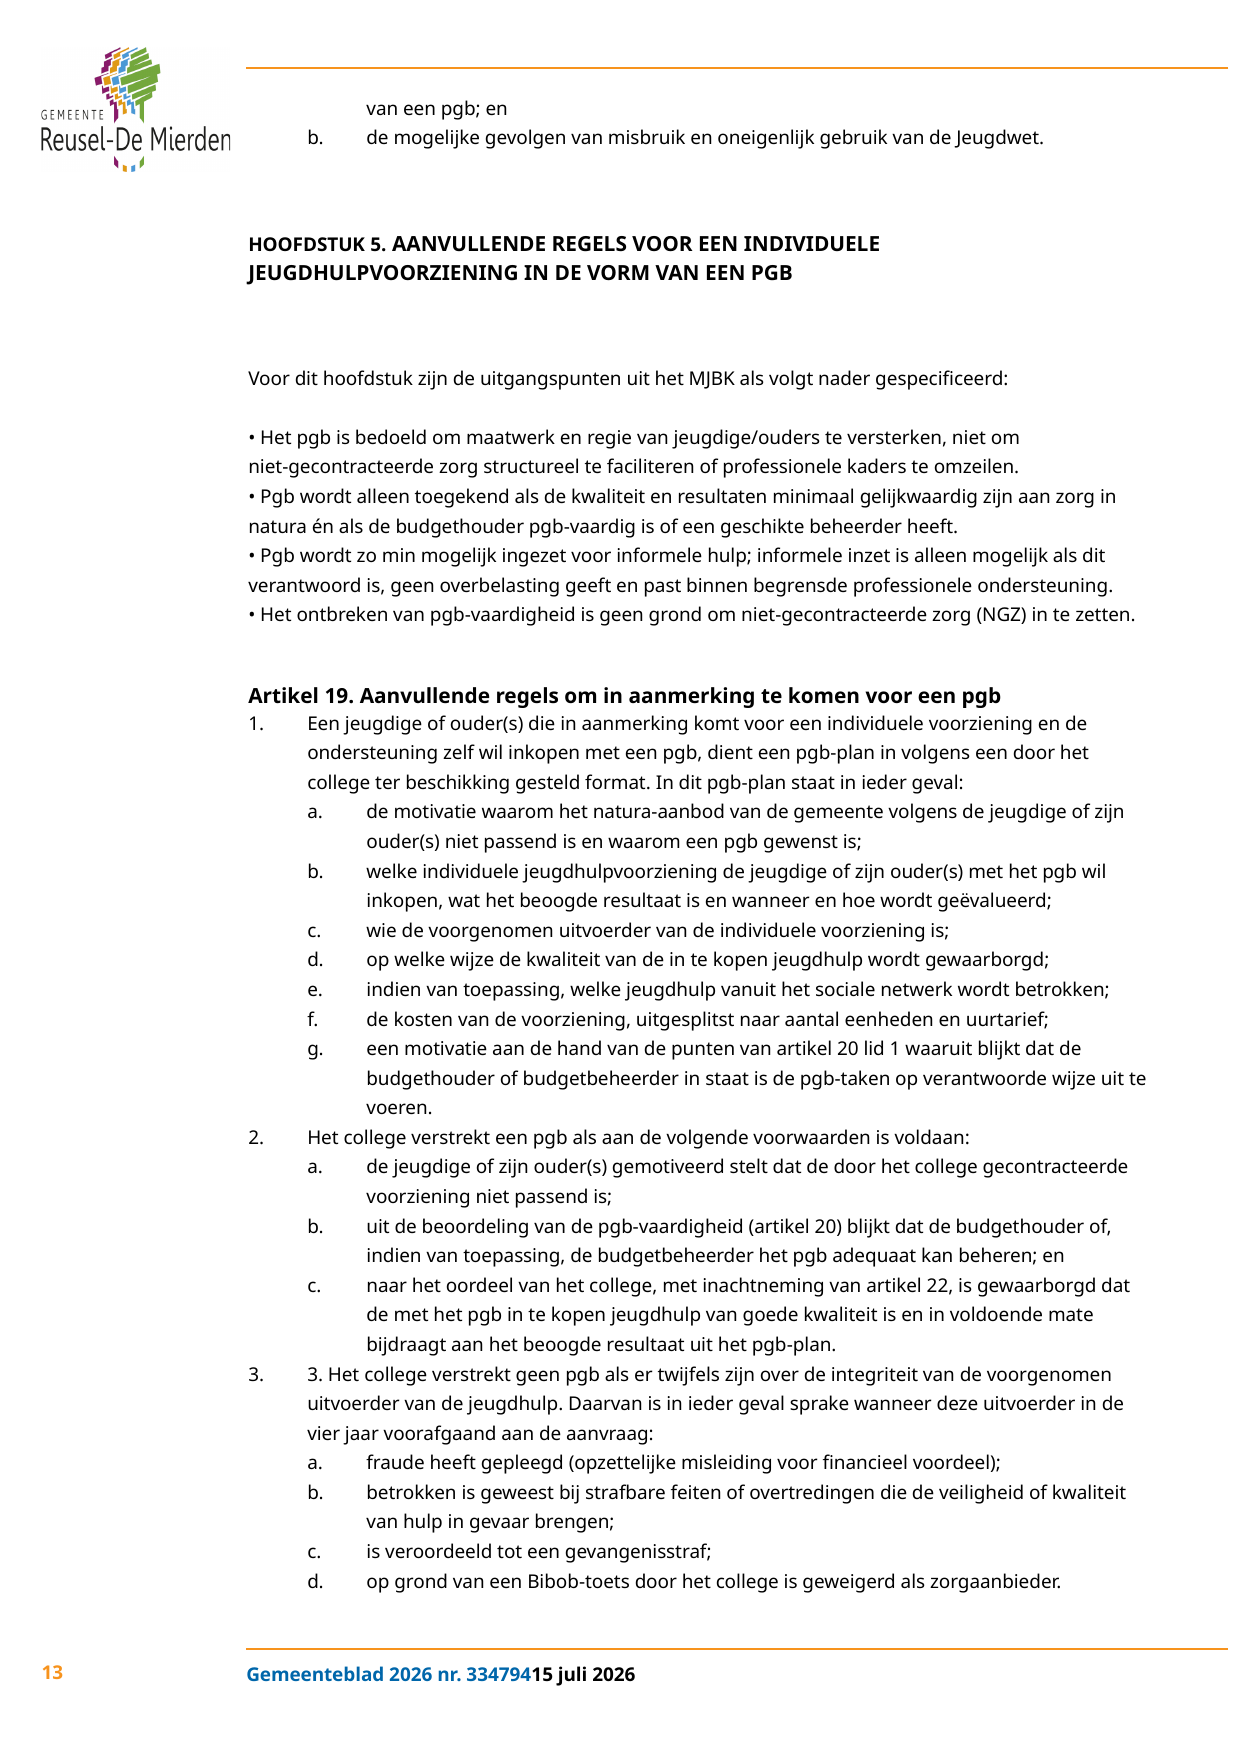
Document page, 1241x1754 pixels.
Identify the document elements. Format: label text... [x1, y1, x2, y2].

list fraude heeft gepleegd (opzettelijke misleiding voor financieel voordeel); [307, 1449, 1152, 1475]
list de jeugdige of zijn ouder(s) gemotiveerd stelt dat de door het college gecontracteerde voorziening niet passend is; [307, 1154, 1152, 1209]
list de kosten van de voorziening, uitgesplitst naar aantal eenheden en uurtarief; [307, 1006, 1152, 1032]
text • Het pgb is bedoeld om maatwerk en regie van jeugdige/ouders te versterken, niet om niet‑gecontracteerde zorg structureel te faciliteren of professionele kaders te omzeilen. [248, 424, 1152, 479]
list is veroordeeld tot een gevangenisstraf; [307, 1538, 1152, 1564]
list 3. Het college verstrekt geen pgb als er twijfels zijn over de integriteit van de voorgenomen uitvoerder van de jeugdhulp. Daarvan is in ieder geval sprake wanneer deze uitvoerder in de vier jaar voorafgaand aan de aanvraag: [248, 1361, 1152, 1446]
list de motivatie waarom het natura-aanbod van de gemeente volgens de jeugdige of zijn ouder(s) niet passend is en waarom een pgb gewenst is; [307, 799, 1152, 854]
picture [41, 47, 231, 172]
list Het college verstrekt een pgb als aan de volgende voorwaarden is voldaan: [248, 1124, 1152, 1150]
list op welke wijze de kwaliteit van de in te kopen jeugdhulp wordt gewaarborgd; [307, 947, 1152, 972]
text • Pgb wordt zo min mogelijk ingezet voor informele hulp; informele inzet is alleen mogelijk als dit verantwoord is, geen overbelasting geeft en past binnen begrensde professionele ondersteuning. [248, 542, 1152, 598]
text • Pgb wordt alleen toegekend als de kwaliteit en resultaten minimaal gelijkwaardig zijn aan zorg in natura én als de budgethouder pgb‑vaardig is of een geschikte beheerder heeft. [248, 483, 1152, 538]
list op grond van een Bibob‑toets door het college is geweigerd als zorgaanbieder. [307, 1568, 1152, 1594]
list indien van toepassing, welke jeugdhulp vanuit het sociale netwerk wordt betrokken; [307, 976, 1152, 1002]
text • Het ontbreken van pgb‑vaardigheid is geen grond om niet‑gecontracteerde zorg (NGZ) in te zetten. [248, 602, 1152, 627]
list de mogelijke gevolgen van misbruik en oneigenlijk gebruik van de Jeugdwet. [307, 124, 1152, 150]
list uit de beoordeling van de pgb-vaardigheid (artikel 20) blijkt dat de budgethouder of, indien van toepassing, de budgetbeheerder het pgb adequaat kan beheren; en [307, 1213, 1152, 1268]
text Voor dit hoofdstuk zijn de uitgangspunten uit het MJBK als volgt nader gespecificeerd: [248, 365, 1152, 391]
text HOOFDSTUK 5. AANVULLENDE REGELS VOOR EEN INDIVIDUELE JEUGDHULPVOORZIENING IN DE VORM VAN EEN PGB [248, 229, 1152, 286]
list een motivatie aan de hand van de punten van artikel 20 lid 1 waaruit blijkt dat de budgethouder of budgetbeheerder in staat is de pgb-taken op verantwoorde wijze uit te voeren. [307, 1035, 1152, 1120]
list naar het oordeel van het college, met inachtneming van artikel 22, is gewaarborgd dat de met het pgb in te kopen jeugdhulp van goede kwaliteit is en in voldoende mate bijdraagt aan het beoogde resultaat uit het pgb‑plan. [307, 1272, 1152, 1357]
list welke individuele jeugdhulpvoorziening de jeugdige of zijn ouder(s) met het pgb wil inkopen, wat het beoogde resultaat is en wanneer en hoe wordt geëvalueerd; [307, 858, 1152, 913]
list betrokken is geweest bij strafbare feiten of overtredingen die de veiligheid of kwaliteit van hulp in gevaar brengen; [307, 1479, 1152, 1534]
list Een jeugdige of ouder(s) die in aanmerking komt voor een individuele voorziening en de ondersteuning zelf wil inkopen met een pgb, dient een pgb-plan in volgens een door het college ter beschikking gesteld format. In dit pgb-plan staat in ieder geval: [248, 710, 1152, 795]
list wie de voorgenomen uitvoerder van de individuele voorziening is; [307, 917, 1152, 943]
list van een pgb; en [307, 95, 1152, 121]
text Artikel 19. Aanvullende regels om in aanmerking te komen voor een pgb [248, 682, 1152, 710]
